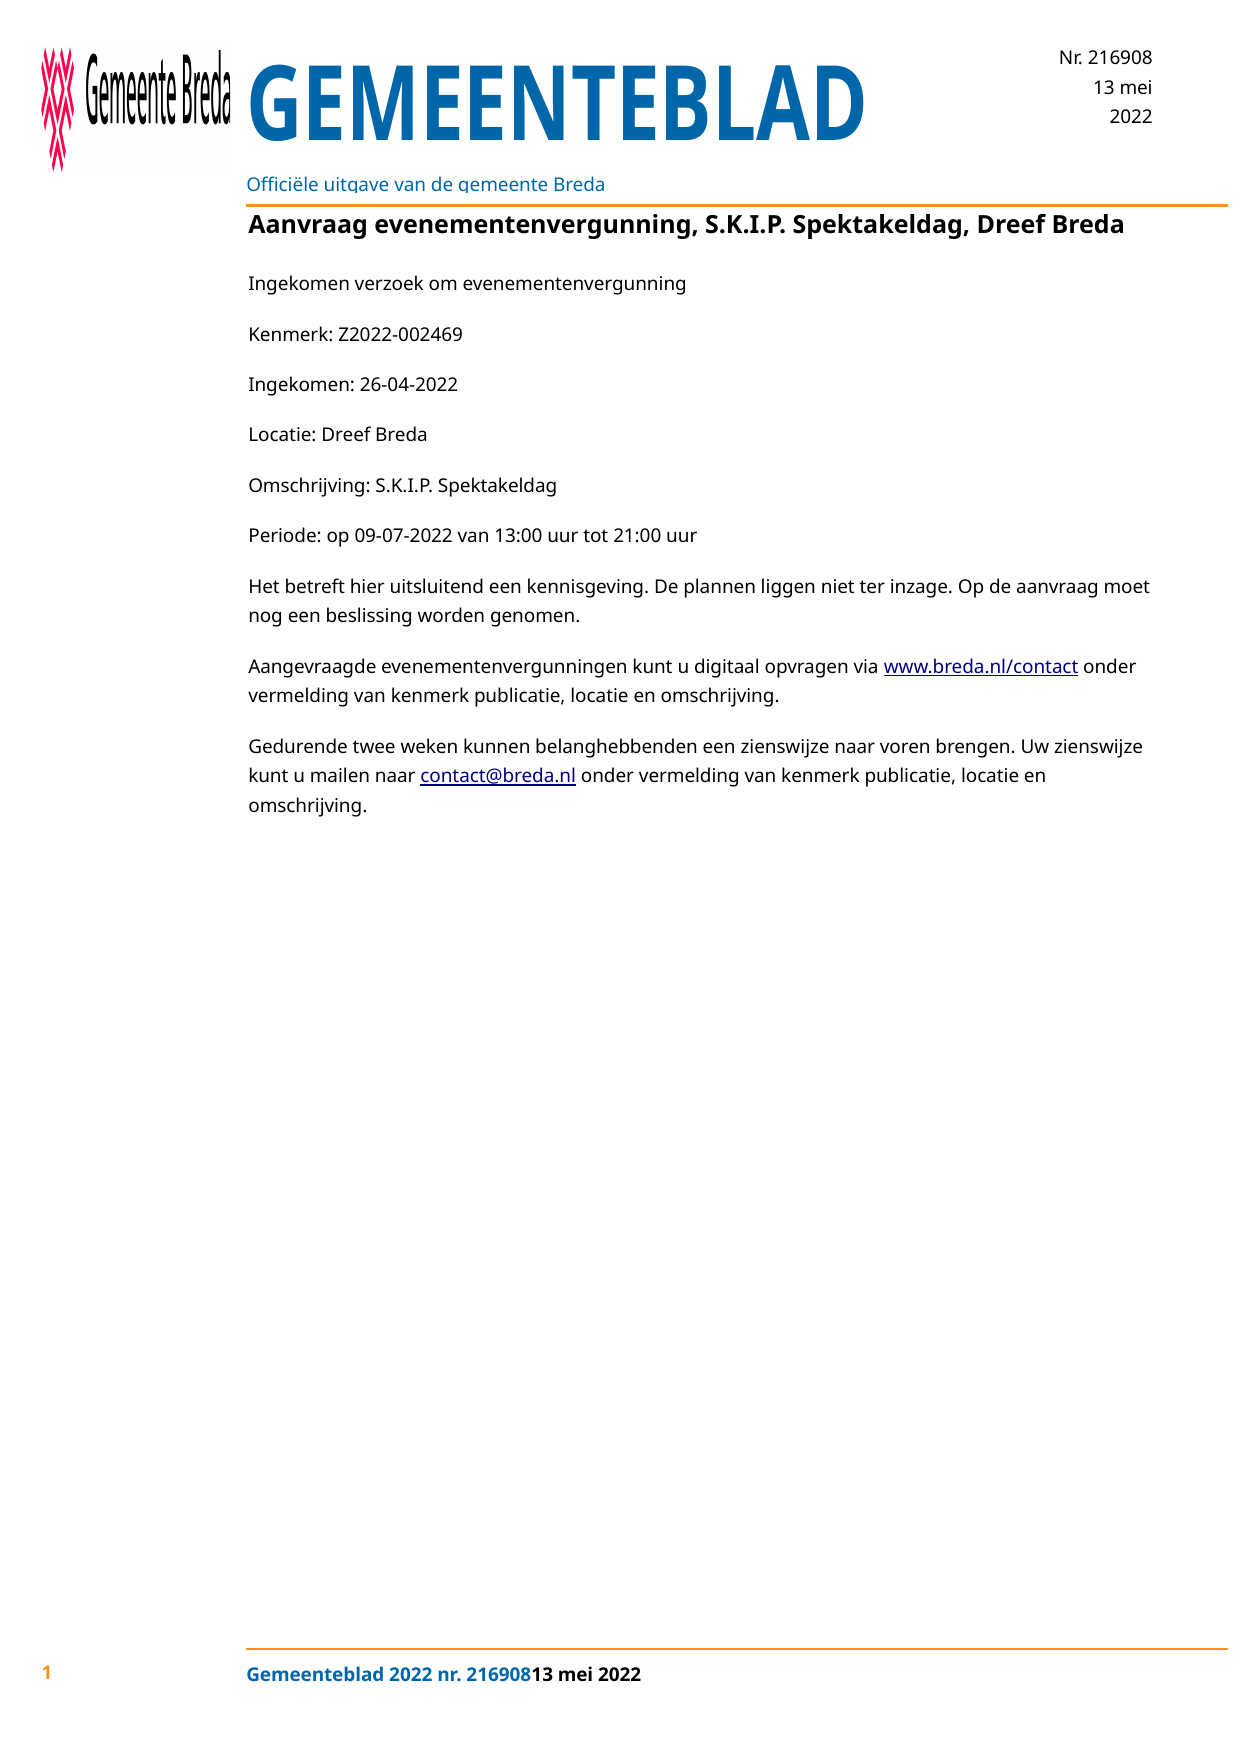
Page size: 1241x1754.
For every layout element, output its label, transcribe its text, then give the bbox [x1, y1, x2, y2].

text Gedurende twee weken kunnen belanghebbenden een zienswijze naar voren brengen. Uw zienswijze kunt u mailen naar contact@breda.nl onder vermelding van kenmerk publicatie, locatie en omschrijving. [248, 733, 1152, 818]
text Aangevraagde evenementenvergunningen kunt u digitaal opvragen via www.breda.nl/contact onder vermelding van kenmerk publicatie, locatie en omschrijving. [248, 653, 1152, 708]
text Ingekomen verzoek om evenementenvergunning [248, 270, 1152, 296]
picture [41, 47, 231, 172]
text Omschrijving: S.K.I.P. Spektakeldag [248, 472, 1152, 498]
text Ingekomen: 26-04-2022 [248, 371, 1152, 397]
text Het betreft hier uitsluitend een kennisgeving. De plannen liggen niet ter inzage. Op de aanvraag moet nog een beslissing worden genomen. [248, 573, 1152, 628]
text Periode: op 09-07-2022 van 13:00 uur tot 21:00 uur [248, 522, 1152, 548]
text Locatie: Dreef Breda [248, 422, 1152, 447]
text Aanvraag evenementenvergunning, S.K.I.P. Spektakeldag, Dreef Breda [248, 207, 1152, 241]
text Kenmerk: Z2022-002469 [248, 321, 1152, 346]
